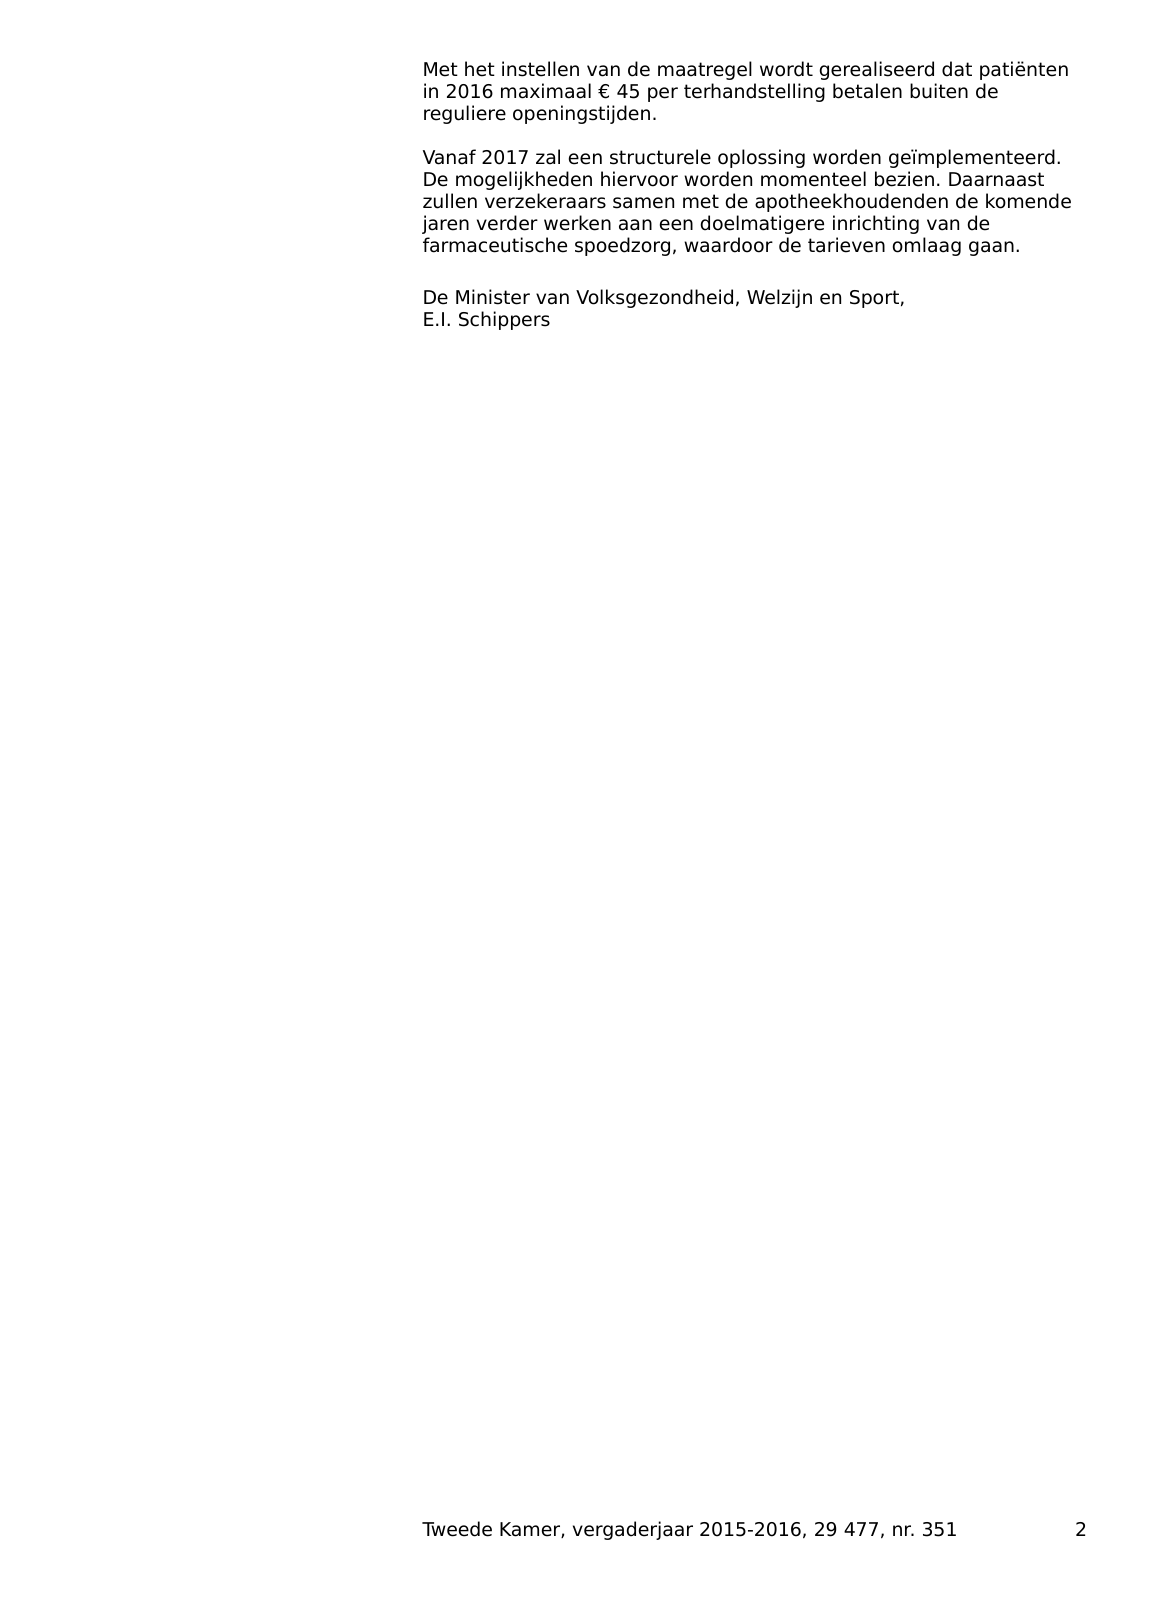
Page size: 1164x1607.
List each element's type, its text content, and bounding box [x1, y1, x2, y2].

text De Minister van Volksgezondheid, Welzijn en Sport, E.I. Schippers [422, 287, 1087, 331]
text Met het instellen van de maatregel wordt gerealiseerd dat patiënten in 2016 maximaal € 45 per terhandstelling betalen buiten de reguliere openingstijden. [422, 59, 1087, 125]
text Vanaf 2017 zal een structurele oplossing worden geïmplementeerd. De mogelijkheden hiervoor worden momenteel bezien. Daarnaast zullen verzekeraars samen met de apotheekhoudenden de komende jaren verder werken aan een doelmatigere inrichting van de farmaceutische spoedzorg, waardoor de tarieven omlaag gaan. [422, 147, 1087, 257]
